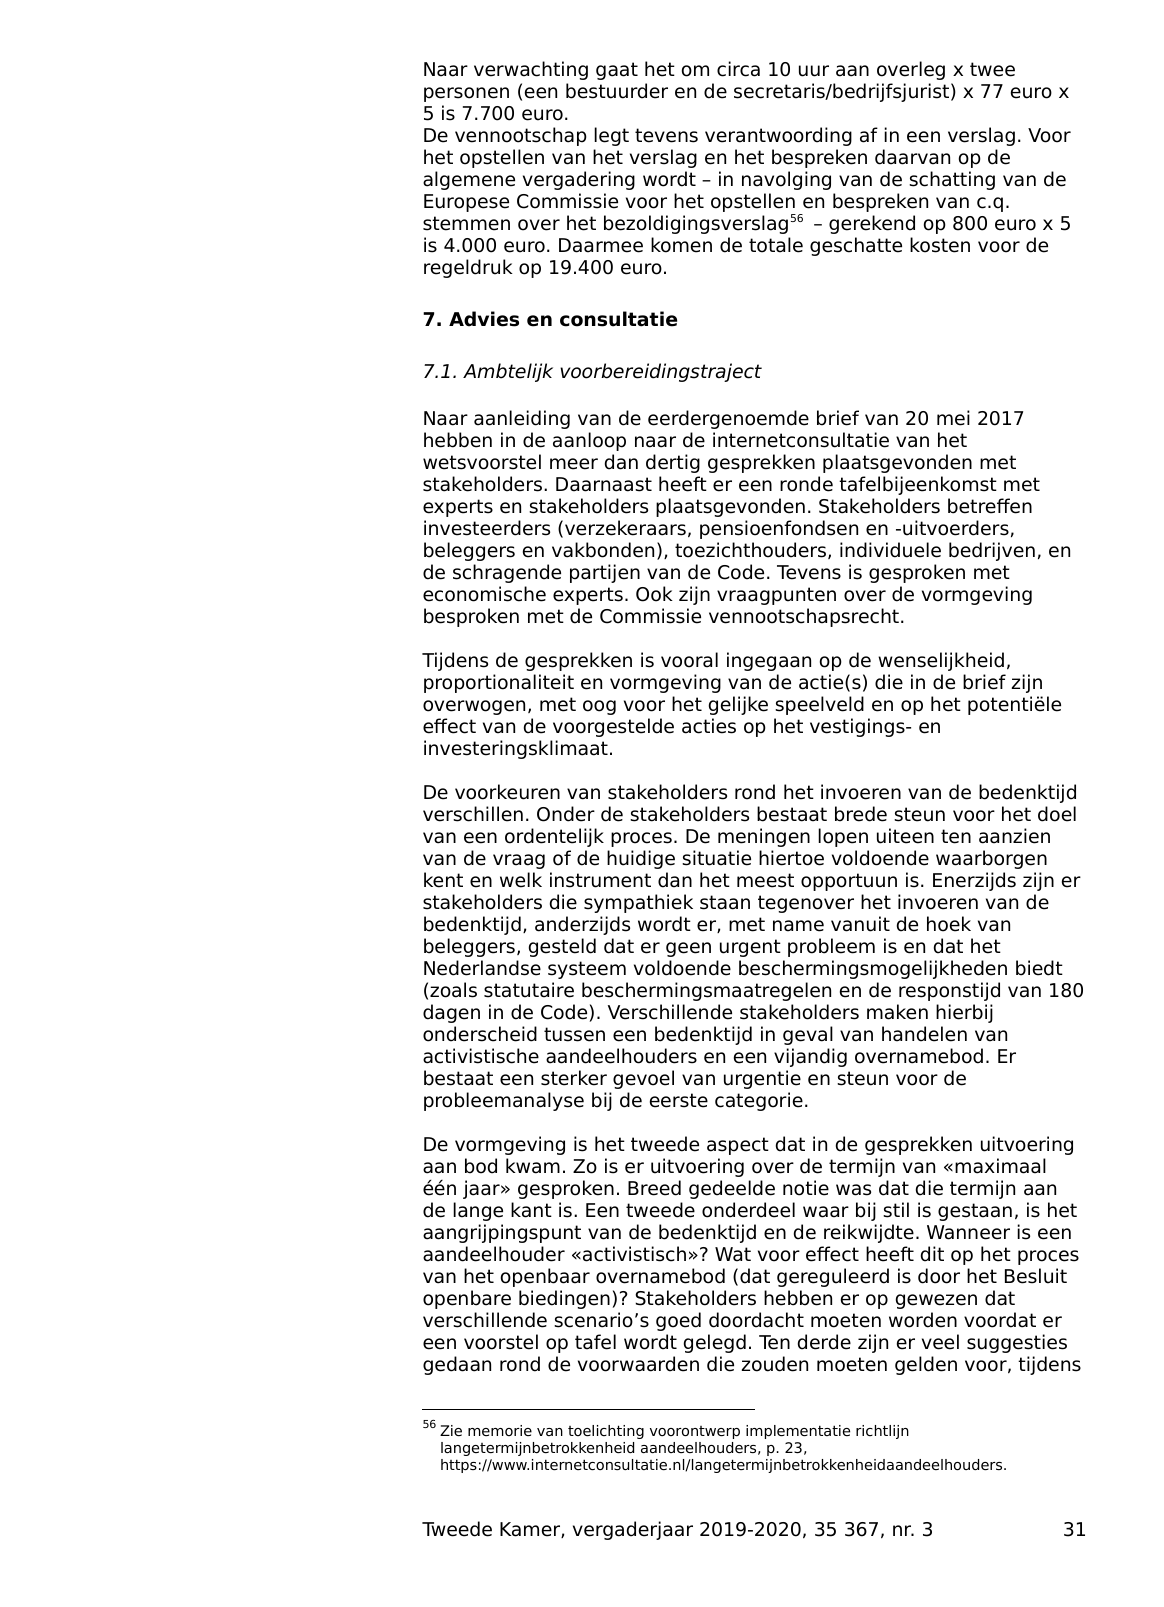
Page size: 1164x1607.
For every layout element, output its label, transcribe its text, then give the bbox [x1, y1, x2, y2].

text Naar verwachting gaat het om circa 10 uur aan overleg x twee personen (een bestuurder en de secretaris/bedrijfsjurist) x 77 euro x 5 is 7.700 euro. [422, 59, 1087, 125]
text Tijdens de gesprekken is vooral ingegaan op de wenselijkheid, proportionaliteit en vormgeving van de actie(s) die in de brief zijn overwogen, met oog voor het gelijke speelveld en op het potentiële effect van de voorgestelde acties op het vestigings- en investeringsklimaat. [422, 650, 1087, 760]
subtitle 7.1. Ambtelijk voorbereidingstraject [422, 361, 1087, 383]
text De voorkeuren van stakeholders rond het invoeren van de bedenktijd verschillen. Onder de stakeholders bestaat brede steun voor het doel van een ordentelijk proces. De meningen lopen uiteen ten aanzien van de vraag of de huidige situatie hiertoe voldoende waarborgen kent en welk instrument dan het meest opportuun is. Enerzijds zijn er stakeholders die sympathiek staan tegenover het invoeren van de bedenktijd, anderzijds wordt er, met name vanuit de hoek van beleggers, gesteld dat er geen urgent probleem is en dat het Nederlandse systeem voldoende beschermingsmogelijkheden biedt (zoals statutaire beschermingsmaatregelen en de responstijd van 180 dagen in de Code). Verschillende stakeholders maken hierbij onderscheid tussen een bedenktijd in geval van handelen van activistische aandeelhouders en een vijandig overnamebod. Er bestaat een sterker gevoel van urgentie en steun voor de probleemanalyse bij de eerste categorie. [422, 782, 1087, 1112]
text Naar aanleiding van de eerdergenoemde brief van 20 mei 2017 hebben in de aanloop naar de internetconsultatie van het wetsvoorstel meer dan dertig gesprekken plaatsgevonden met stakeholders. Daarnaast heeft er een ronde tafelbijeenkomst met experts en stakeholders plaatsgevonden. Stakeholders betreffen investeerders (verzekeraars, pensioenfondsen en -uitvoerders, beleggers en vakbonden), toezichthouders, individuele bedrijven, en de schragende partijen van de Code. Tevens is gesproken met economische experts. Ook zijn vraagpunten over de vormgeving besproken met de Commissie vennootschapsrecht. [422, 408, 1087, 628]
text De vormgeving is het tweede aspect dat in de gesprekken uitvoering aan bod kwam. Zo is er uitvoering over de termijn van «maximaal één jaar» gesproken. Breed gedeelde notie was dat die termijn aan de lange kant is. Een tweede onderdeel waar bij stil is gestaan, is het aangrijpingspunt van de bedenktijd en de reikwijdte. Wanneer is een aandeelhouder «activistisch»? Wat voor effect heeft dit op het proces van het openbaar overnamebod (dat gereguleerd is door het Besluit openbare biedingen)? Stakeholders hebben er op gewezen dat verschillende scenario’s goed doordacht moeten worden voordat er een voorstel op tafel wordt gelegd. Ten derde zijn er veel suggesties gedaan rond de voorwaarden die zouden moeten gelden voor, tijdens [422, 1134, 1087, 1376]
text De vennootschap legt tevens verantwoording af in een verslag. Voor het opstellen van het verslag en het bespreken daarvan op de algemene vergadering wordt – in navolging van de schatting van de Europese Commissie voor het opstellen en bespreken van c.q. stemmen over het bezoldigingsverslag – gerekend op 800 euro x 5 is 4.000 euro. Daarmee komen de totale geschatte kosten voor de regeldruk op 19.400 euro. [422, 125, 1087, 279]
subtitle 7. Advies en consultatie [422, 309, 1087, 331]
text Zie memorie van toelichting voorontwerp implementatie richtlijn langetermijnbetrokkenheid aandeelhouders, p. 23, https://www.internetconsultatie.nl/langetermijnbetrokkenheidaandeelhouders. [422, 1418, 1087, 1474]
